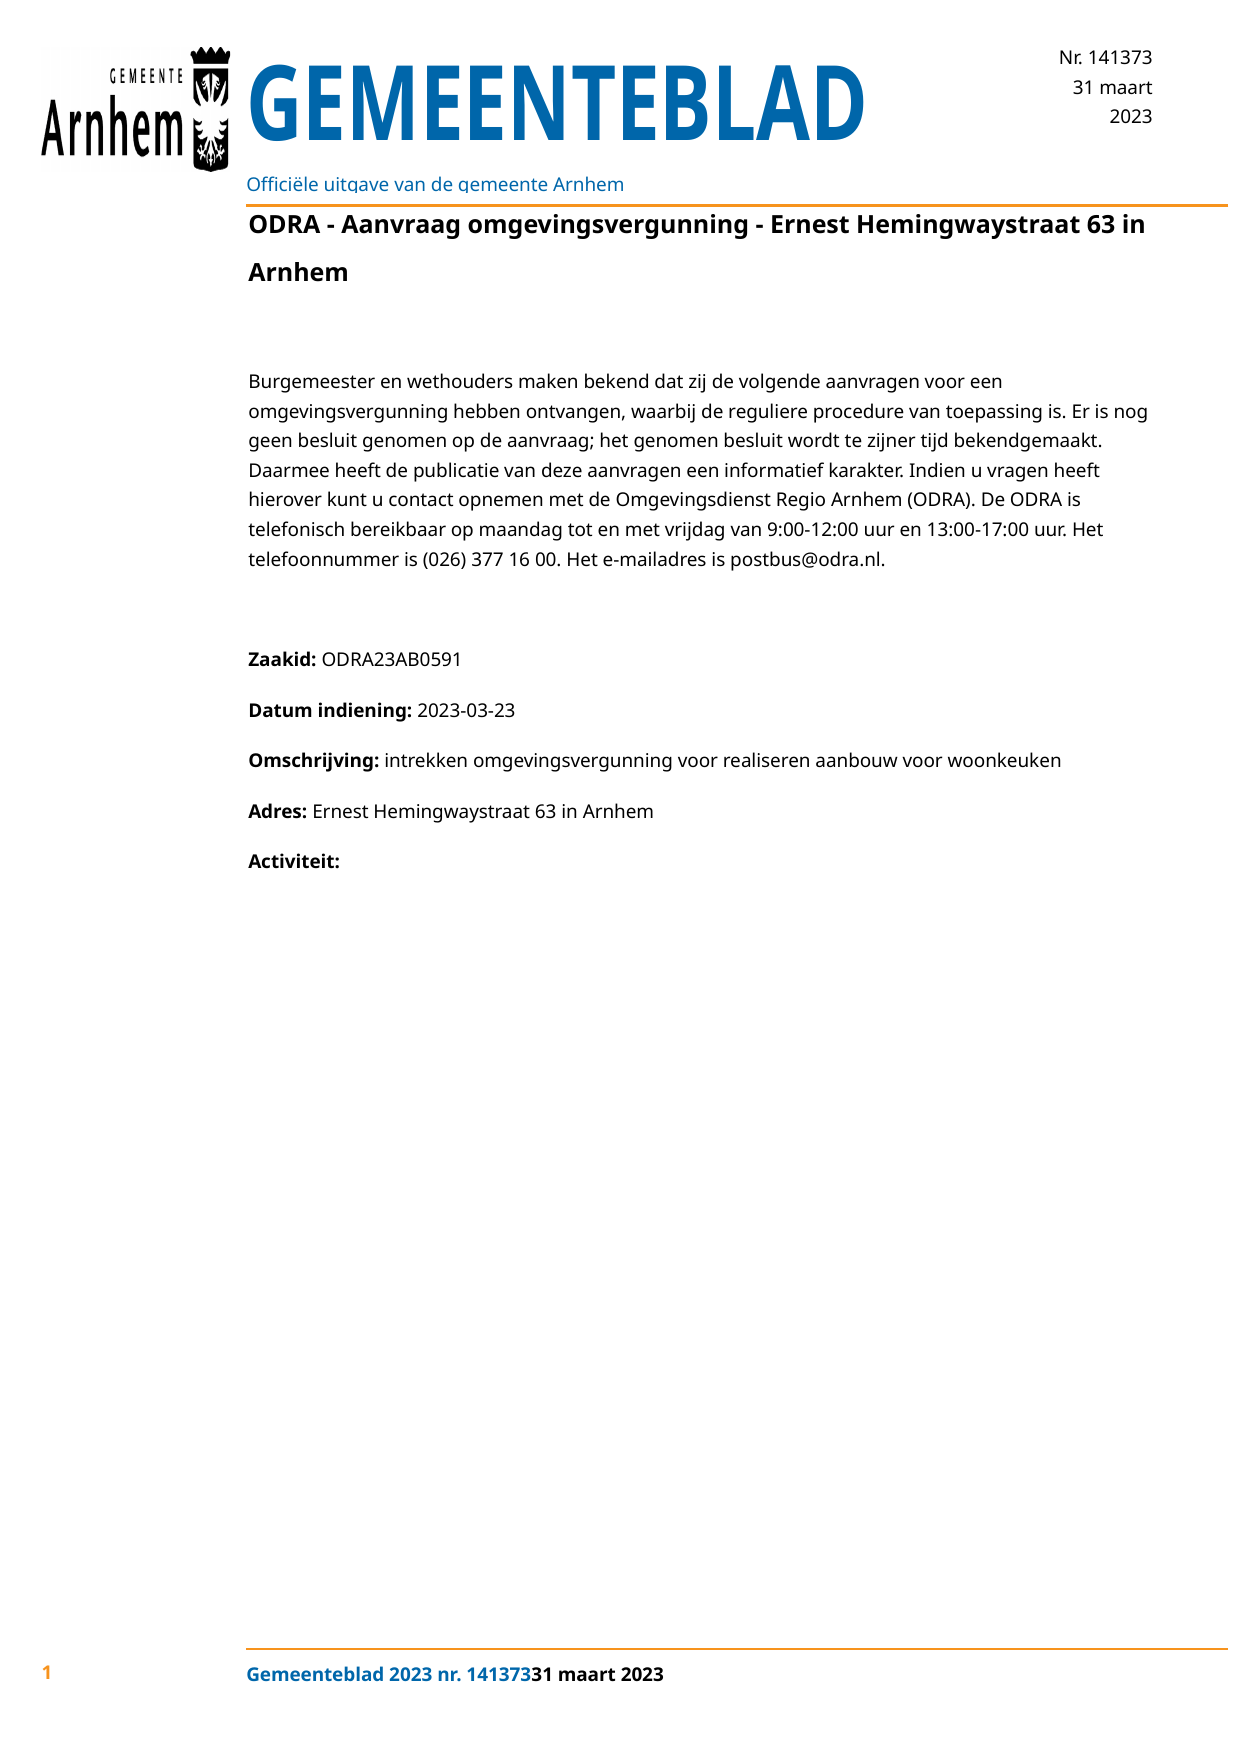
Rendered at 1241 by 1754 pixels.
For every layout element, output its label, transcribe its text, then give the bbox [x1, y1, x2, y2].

text Datum indiening: 2023-03-23 [248, 697, 1152, 723]
text Activiteit: [248, 848, 1152, 874]
text Omschrijving: intrekken omgevingsvergunning voor realiseren aanbouw voor woonkeuken [248, 747, 1152, 773]
text Burgemeester en wethouders maken bekend dat zij de volgende aanvragen voor een omgevingsvergunning hebben ontvangen, waarbij de reguliere procedure van toepassing is. Er is nog geen besluit genomen op de aanvraag; het genomen besluit wordt te zijner tijd bekendgemaakt. Daarmee heeft de publicatie van deze aanvragen een informatief karakter. Indien u vragen heeft hierover kunt u contact opnemen met de Omgevingsdienst Regio Arnhem (ODRA). De ODRA is telefonisch bereikbaar op maandag tot en met vrijdag van 9:00-12:00 uur en 13:00-17:00 uur. Het telefoonnummer is (026) 377 16 00. Het e-mailadres is postbus@odra.nl. [248, 368, 1152, 572]
text ODRA - Aanvraag omgevingsvergunning - Ernest Hemingwaystraat 63 in Arnhem [248, 207, 1152, 288]
text Zaakid: ODRA23AB0591 [248, 647, 1152, 672]
text Adres: Ernest Hemingwaystraat 63 in Arnhem [248, 798, 1152, 824]
picture [41, 47, 231, 172]
